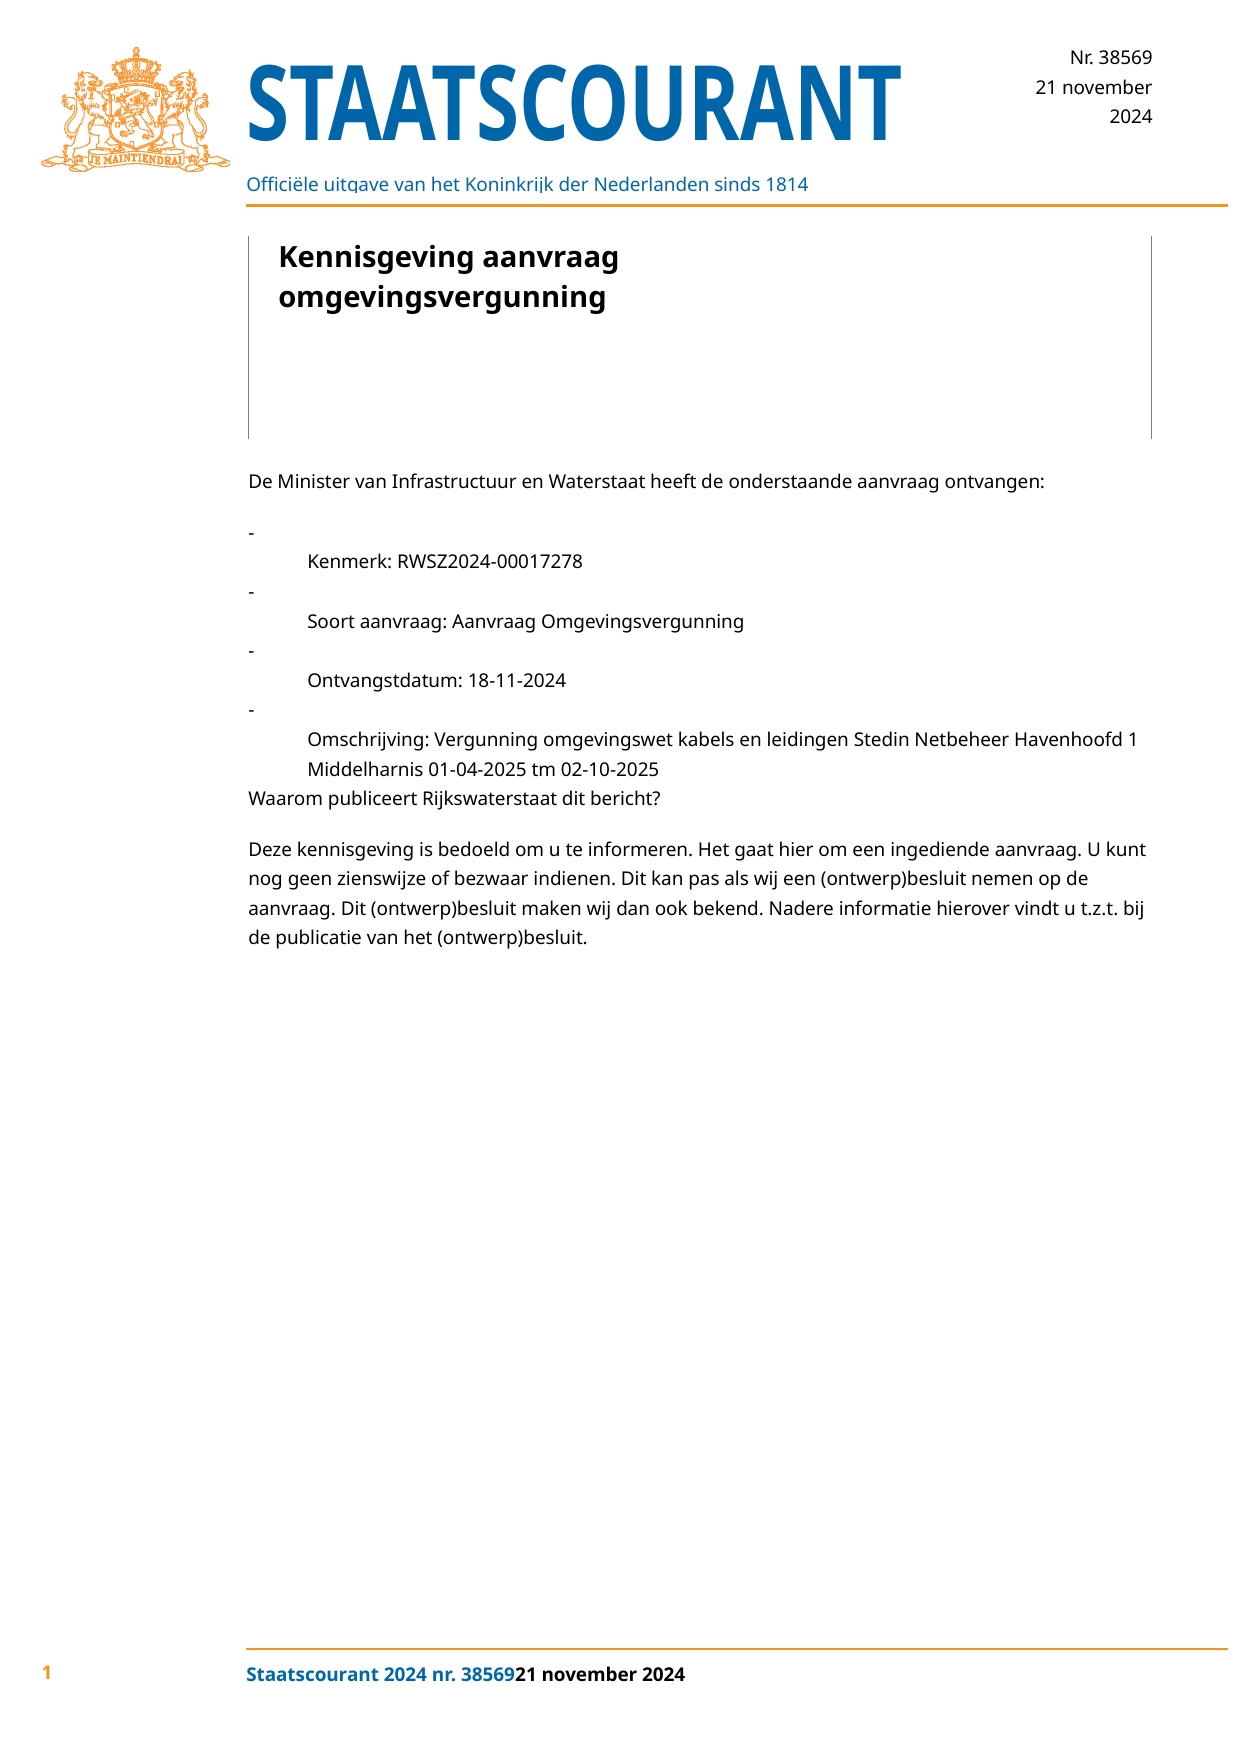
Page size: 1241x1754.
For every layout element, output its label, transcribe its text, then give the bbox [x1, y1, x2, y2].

table_header [850, 236, 912, 413]
table_header [1090, 236, 1151, 413]
table_header [850, 414, 1151, 439]
text Waarom publiceert Rijkswaterstaat dit bericht? [248, 785, 1152, 811]
text Deze kennisgeving is bedoeld om u te informeren. Het gaat hier om een ingediende aanvraag. U kunt nog geen zienswijze of bezwaar indienen. Dit kan pas als wij een (ontwerp)besluit nemen op de aanvraag. Dit (ontwerp)besluit maken wij dan ook bekend. Nadere informatie hierover vindt u t.z.t. bij de publicatie van het (ontwerp)besluit. [248, 836, 1152, 950]
text De Minister van Infrastructuur en Waterstaat heeft de onderstaande aanvraag ontvangen: [248, 469, 1152, 494]
list Ontvangstdatum: 18-11-2024 [248, 667, 1152, 693]
table_header Kennisgeving aanvraag omgevingsvergunning [249, 236, 850, 439]
list Kenmerk: RWSZ2024-00017278 [248, 549, 1152, 574]
picture [912, 236, 1090, 414]
picture [41, 47, 231, 172]
list Soort aanvraag: Aanvraag Omgevingsvergunning [248, 608, 1152, 633]
list Omschrijving: Vergunning omgevingswet kabels en leidingen Stedin Netbeheer Havenhoofd 1 Middelharnis 01-04-2025 tm 02-10-2025 [248, 726, 1152, 781]
